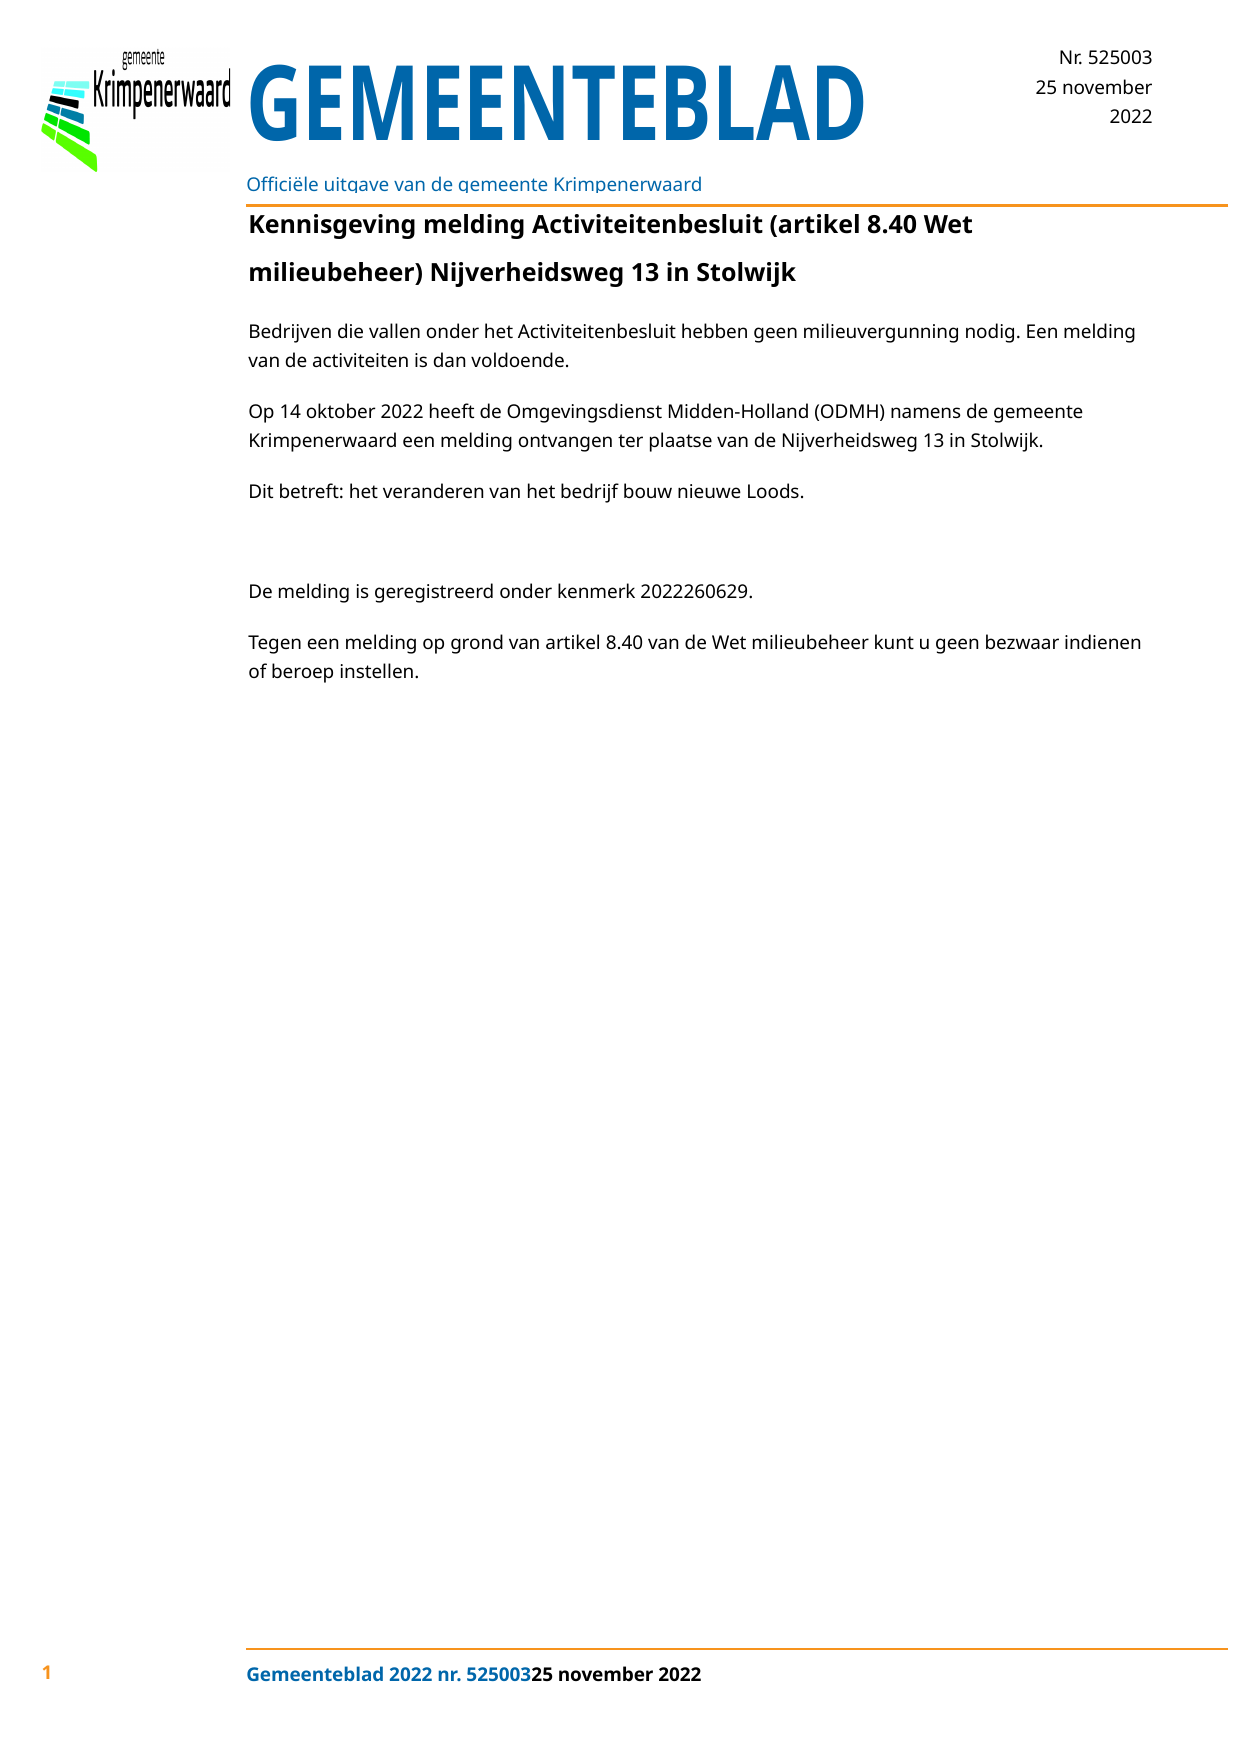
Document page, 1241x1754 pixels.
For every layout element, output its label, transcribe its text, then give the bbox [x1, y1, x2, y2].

text Op 14 oktober 2022 heeft de Omgevingsdienst Midden-Holland (ODMH) namens de gemeente Krimpenerwaard een melding ontvangen ter plaatse van de Nijverheidsweg 13 in Stolwijk. [248, 398, 1152, 453]
text Kennisgeving melding Activiteitenbesluit (artikel 8.40 Wet milieubeheer) Nijverheidsweg 13 in Stolwijk [248, 207, 1152, 288]
text Dit betreft: het veranderen van het bedrijf bouw nieuwe Loods. [248, 478, 1152, 504]
text Tegen een melding op grond van artikel 8.40 van de Wet milieubeheer kunt u geen bezwaar indienen of beroep instellen. [248, 629, 1152, 684]
text De melding is geregistreerd onder kenmerk 2022260629. [248, 579, 1152, 604]
picture [41, 47, 231, 172]
text Bedrijven die vallen onder het Activiteitenbesluit hebben geen milieuvergunning nodig. Een melding van de activiteiten is dan voldoende. [248, 318, 1152, 373]
